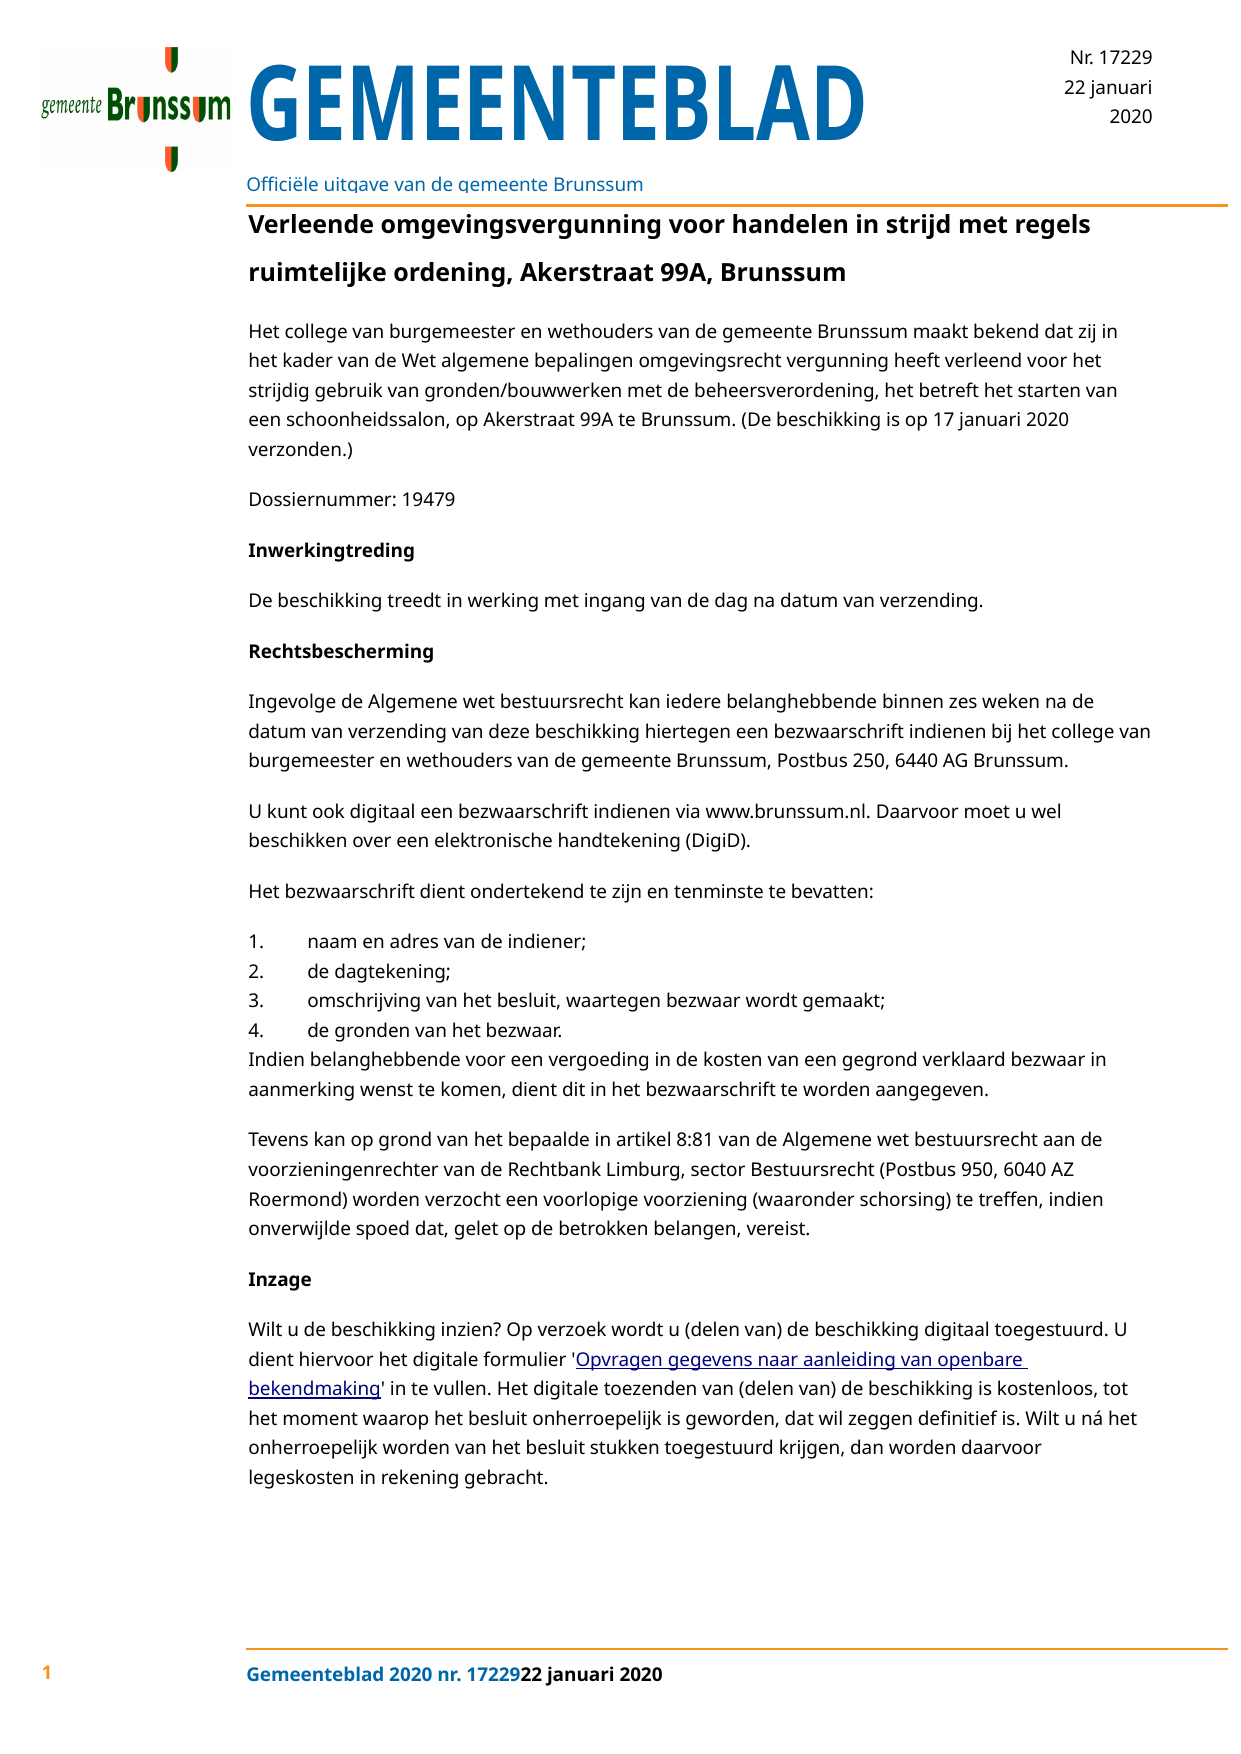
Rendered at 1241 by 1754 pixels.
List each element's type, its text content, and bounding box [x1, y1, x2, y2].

list omschrijving van het besluit, waartegen bezwaar wordt gemaakt; [248, 987, 1152, 1013]
text Tevens kan op grond van het bepaalde in artikel 8:81 van de Algemene wet bestuursrecht aan de voorzieningenrechter van de Rechtbank Limburg, sector Bestuursrecht (Postbus 950, 6040 AZ Roermond) worden verzocht een voorlopige voorziening (waaronder schorsing) te treffen, indien onverwijlde spoed dat, gelet op de betrokken belangen, vereist. [248, 1127, 1152, 1241]
text Ingevolge de Algemene wet bestuursrecht kan iedere belanghebbende binnen zes weken na de datum van verzending van deze beschikking hiertegen een bezwaarschrift indienen bij het college van burgemeester en wethouders van de gemeente Brunssum, Postbus 250, 6440 AG Brunssum. [248, 688, 1152, 773]
text Dossiernummer: 19479 [248, 487, 1152, 512]
text Inwerkingtreding [248, 537, 1152, 563]
text Indien belanghebbende voor een vergoeding in de kosten van een gegrond verklaard bezwaar in aanmerking wenst te komen, dient dit in het bezwaarschrift te worden aangegeven. [248, 1047, 1152, 1102]
text De beschikking treedt in werking met ingang van de dag na datum van verzending. [248, 587, 1152, 613]
text Verleende omgevingsvergunning voor handelen in strijd met regels ruimtelijke ordening, Akerstraat 99A, Brunssum [248, 207, 1152, 288]
picture [41, 47, 231, 172]
text Inzage [248, 1266, 1152, 1292]
text Wilt u de beschikking inzien? Op verzoek wordt u (delen van) de beschikking digitaal toegestuurd. U dient hiervoor het digitale formulier 'Opvragen gegevens naar aanleiding van openbare bekendmaking' in te vullen. Het digitale toezenden van (delen van) de beschikking is kostenloos, tot het moment waarop het besluit onherroepelijk is geworden, dat wil zeggen definitief is. Wilt u ná het onherroepelijk worden van het besluit stukken toegestuurd krijgen, dan worden daarvoor legeskosten in rekening gebracht. [248, 1316, 1152, 1490]
text Het bezwaarschrift dient ondertekend te zijn en tenminste te bevatten: [248, 878, 1152, 904]
list de gronden van het bezwaar. [248, 1017, 1152, 1043]
list de dagtekening; [248, 958, 1152, 984]
list naam en adres van de indiener; [248, 928, 1152, 954]
text U kunt ook digitaal een bezwaarschrift indienen via www.brunssum.nl. Daarvoor moet u wel beschikken over een elektronische handtekening (DigiD). [248, 798, 1152, 853]
text Rechtsbescherming [248, 638, 1152, 664]
text Het college van burgemeester en wethouders van de gemeente Brunssum maakt bekend dat zij in het kader van de Wet algemene bepalingen omgevingsrecht vergunning heeft verleend voor het strijdig gebruik van gronden/bouwwerken met de beheersverordening, het betreft het starten van een schoonheidssalon, op Akerstraat 99A te Brunssum. (De beschikking is op 17 januari 2020 verzonden.) [248, 318, 1152, 462]
